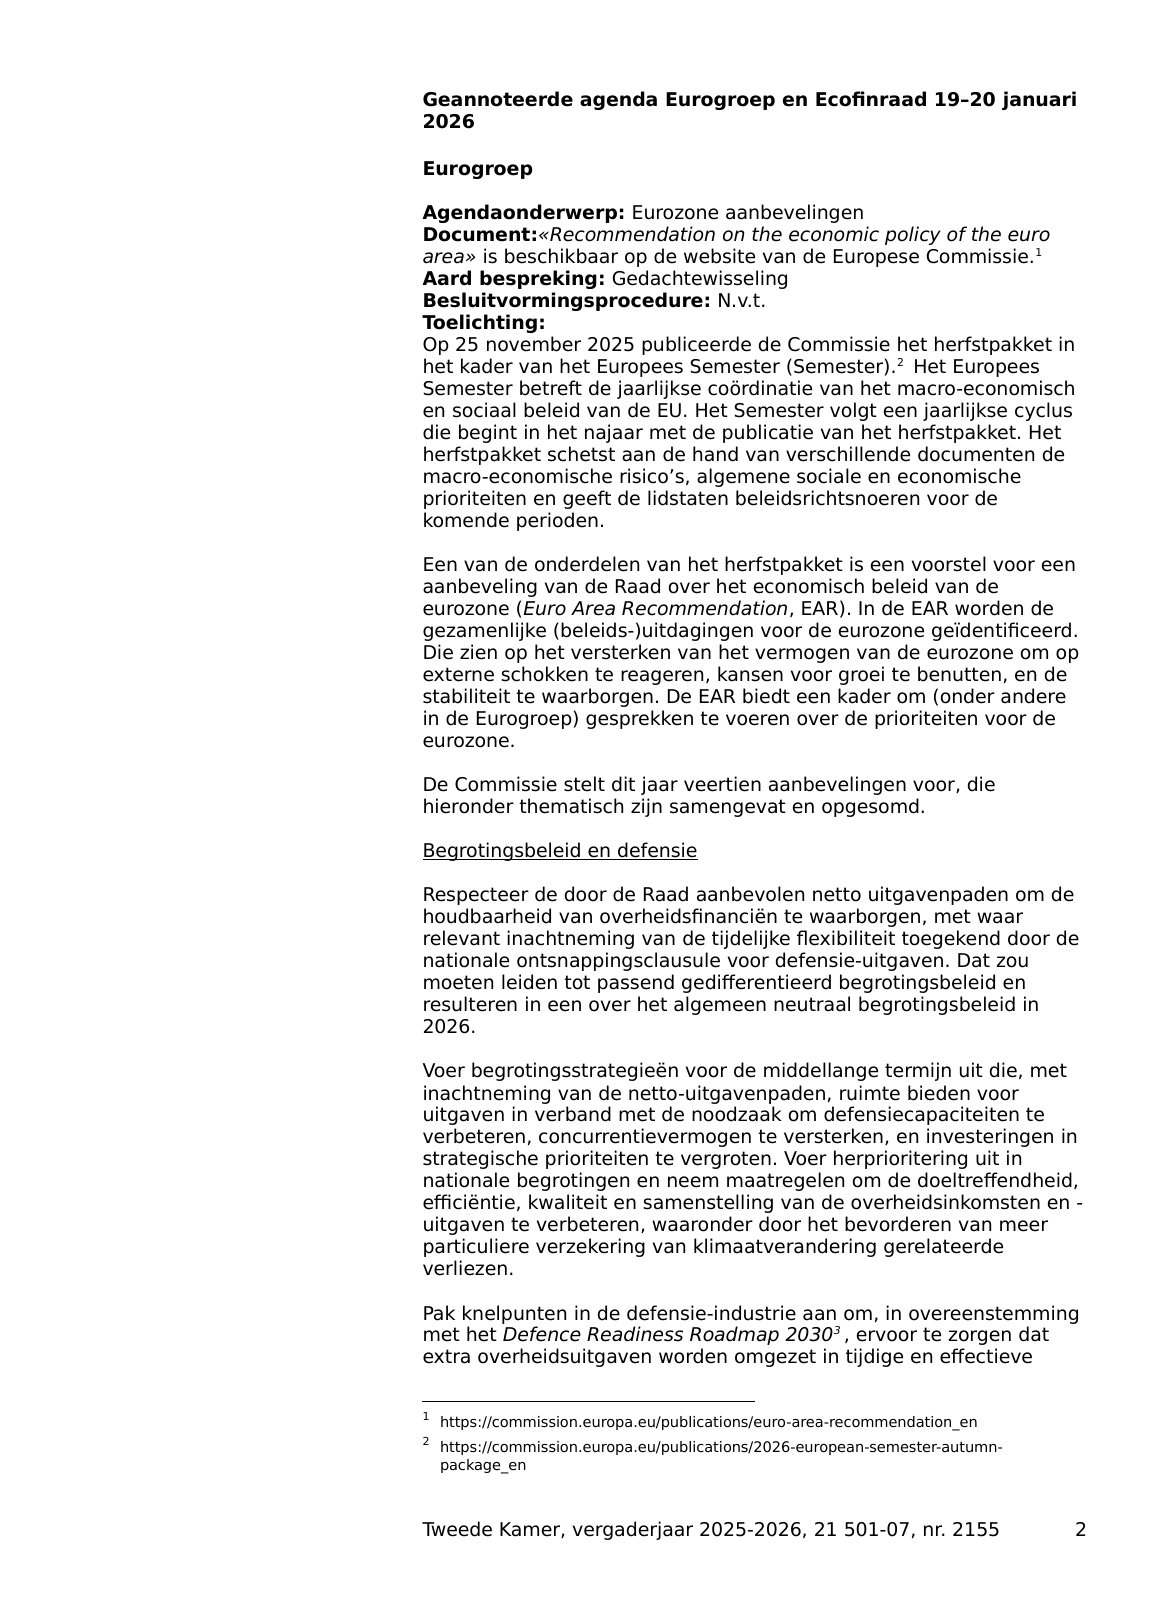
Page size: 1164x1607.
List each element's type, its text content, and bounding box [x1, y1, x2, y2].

text Agendaonderwerp: Eurozone aanbevelingen [422, 202, 1087, 224]
text Op 25 november 2025 publiceerde de Commissie het herfstpakket in het kader van het Europees Semester (Semester). Het Europees Semester betreft de jaarlijkse coördinatie van het macro-economisch en sociaal beleid van de EU. Het Semester volgt een jaarlijkse cyclus die begint in het najaar met de publicatie van het herfstpakket. Het herfstpakket schetst aan de hand van verschillende documenten de macro-economische risico’s, algemene sociale en economische prioriteiten en geeft de lidstaten beleidsrichtsnoeren voor de komende perioden. [422, 334, 1087, 532]
text Pak knelpunten in de defensie-industrie aan om, in overeenstemming met het Defence Readiness Roadmap 2030, ervoor te zorgen dat extra overheidsuitgaven worden omgezet in tijdige en effectieve [422, 1302, 1087, 1368]
text Voer begrotingsstrategieën voor de middellange termijn uit die, met inachtneming van de netto-uitgavenpaden, ruimte bieden voor uitgaven in verband met de noodzaak om defensiecapaciteiten te verbeteren, concurrentievermogen te versterken, en investeringen in strategische prioriteiten te vergroten. Voer herprioritering uit in nationale begrotingen en neem maatregelen om de doeltreffendheid, efficiëntie, kwaliteit en samenstelling van de overheidsinkomsten en -uitgaven te verbeteren, waaronder door het bevorderen van meer particuliere verzekering van klimaatverandering gerelateerde verliezen. [422, 1060, 1087, 1280]
text Document:«Recommendation on the economic policy of the euro area» is beschikbaar op de website van de Europese Commissie. [422, 224, 1087, 268]
text Een van de onderdelen van het herfstpakket is een voorstel voor een aanbeveling van de Raad over het economisch beleid van de eurozone (Euro Area Recommendation, EAR). In de EAR worden de gezamenlijke (beleids-)uitdagingen voor de eurozone geïdentificeerd. Die zien op het versterken van het vermogen van de eurozone om op externe schokken te reageren, kansen voor groei te benutten, en de stabiliteit te waarborgen. De EAR biedt een kader om (onder andere in de Eurogroep) gesprekken te voeren over de prioriteiten voor de eurozone. [422, 554, 1087, 752]
subtitle Geannoteerde agenda Eurogroep en Ecofinraad 19–20 januari 2026 [422, 89, 1087, 133]
text https://commission.europa.eu/publications/2026-european-semester-autumn-package_en [422, 1435, 1087, 1474]
text Besluitvormingsprocedure: N.v.t. [422, 290, 1087, 312]
text Toelichting: [422, 312, 1087, 334]
text De Commissie stelt dit jaar veertien aanbevelingen voor, die hieronder thematisch zijn samengevat en opgesomd. [422, 774, 1087, 818]
subtitle Begrotingsbeleid en defensie [422, 840, 1087, 862]
text https://commission.europa.eu/publications/euro-area-recommendation_en [422, 1410, 1087, 1432]
subtitle Eurogroep [422, 158, 1087, 180]
text Aard bespreking: Gedachtewisseling [422, 268, 1087, 290]
text Respecteer de door de Raad aanbevolen netto uitgavenpaden om de houdbaarheid van overheidsfinanciën te waarborgen, met waar relevant inachtneming van de tijdelijke flexibiliteit toegekend door de nationale ontsnappingsclausule voor defensie-uitgaven. Dat zou moeten leiden tot passend gedifferentieerd begrotingsbeleid en resulteren in een over het algemeen neutraal begrotingsbeleid in 2026. [422, 884, 1087, 1038]
